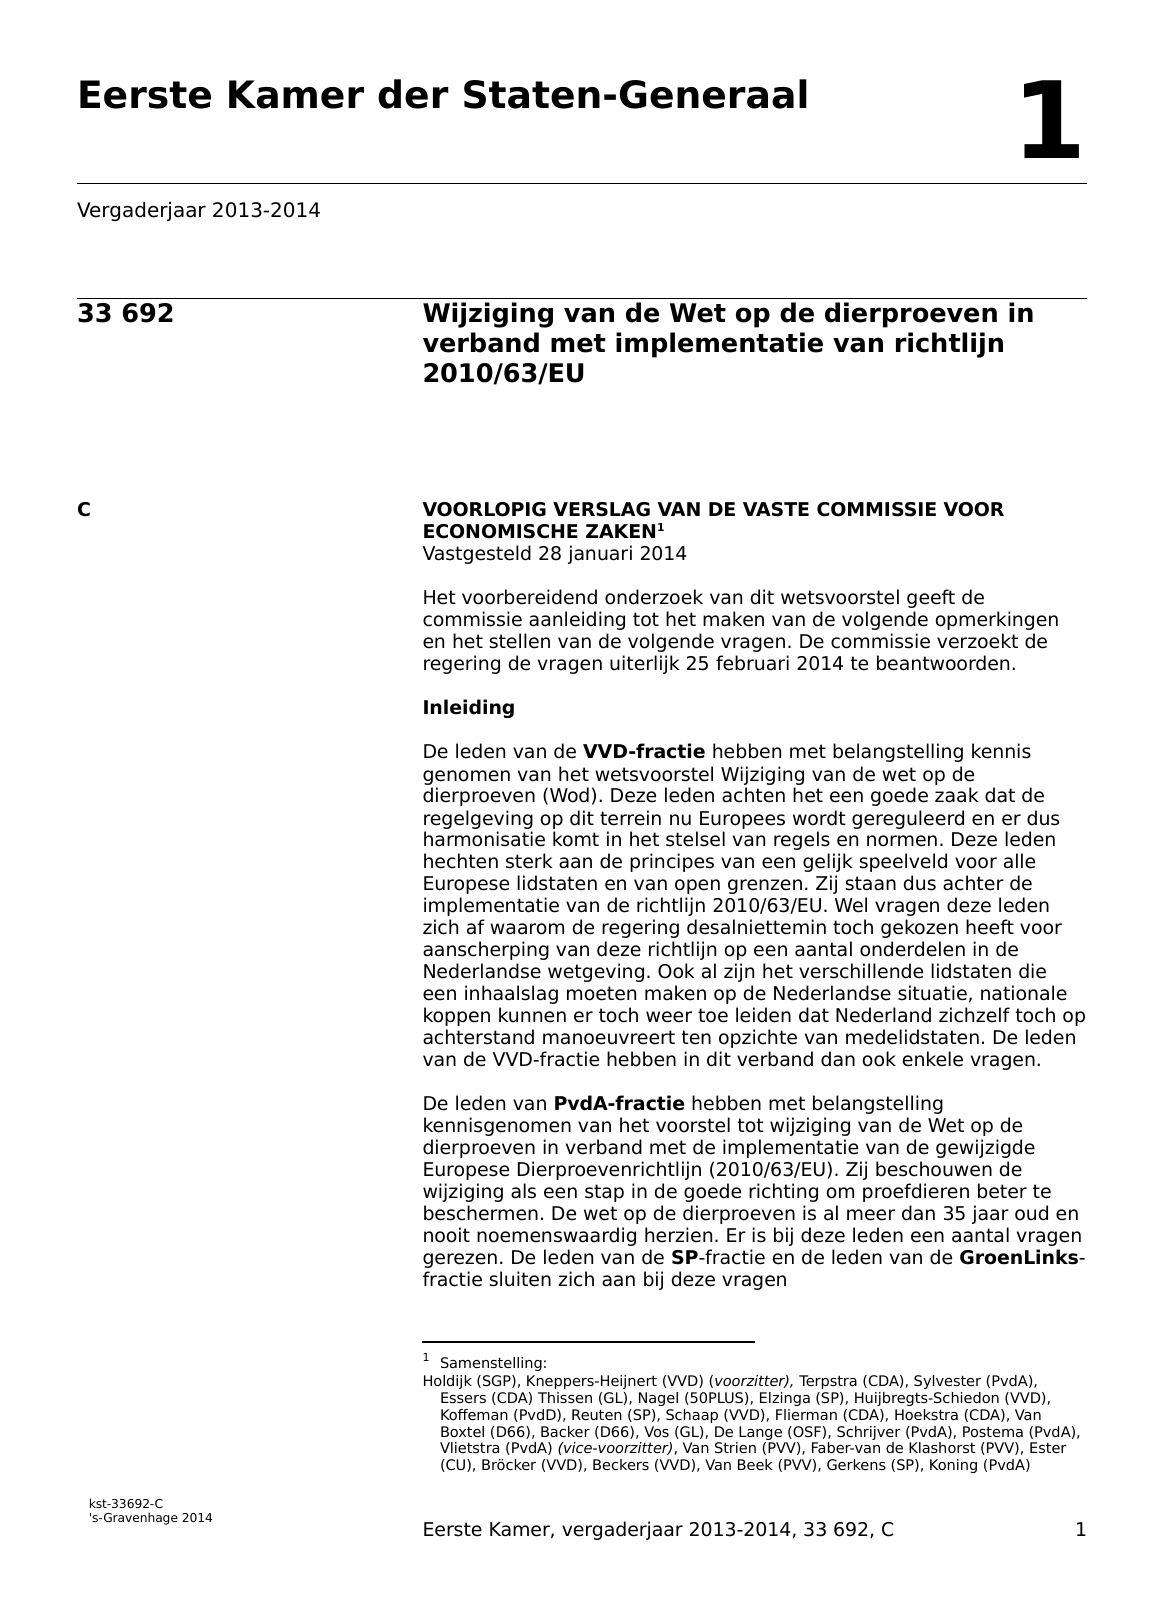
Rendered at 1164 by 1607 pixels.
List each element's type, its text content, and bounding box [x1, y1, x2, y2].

table_cell Vergaderjaar 2013-2014 [77, 184, 1087, 298]
text De leden van PvdA-fractie hebben met belangstelling kennisgenomen van het voorstel tot wijziging van de Wet op de dierproeven in verband met de implementatie van de gewijzigde Europese Dierproevenrichtlijn (2010/63/EU). Zij beschouwen de wijziging als een stap in de goede richting om proefdieren beter te beschermen. De wet op de dierproeven is al meer dan 35 jaar oud en nooit noemenswaardig herzien. Er is bij deze leden een aantal vragen gerezen. De leden van de SP-fractie en de leden van de GroenLinks-fractie sluiten zich aan bij deze vragen [422, 1093, 1087, 1291]
text Holdijk (SGP), Kneppers-Heijnert (VVD) (voorzitter), Terpstra (CDA), Sylvester (PvdA), Essers (CDA) Thissen (GL), Nagel (50PLUS), Elzinga (SP), Huijbregts-Schiedon (VVD), Koffeman (PvdD), Reuten (SP), Schaap (VVD), Flierman (CDA), Hoekstra (CDA), Van Boxtel (D66), Backer (D66), Vos (GL), De Lange (OSF), Schrijver (PvdA), Postema (PvdA), Vlietstra (PvdA) (vice-voorzitter), Van Strien (PVV), Faber-van de Klashorst (PVV), Ester (CU), Bröcker (VVD), Beckers (VVD), Van Beek (PVV), Gerkens (SP), Koning (PvdA) [422, 1373, 1087, 1474]
table_header Eerste Kamer der Staten-Generaal [77, 59, 886, 183]
text Samenstelling: [422, 1351, 1087, 1373]
text kst-33692-C [88, 1497, 323, 1511]
text Vastgesteld 28 januari 2014 [422, 543, 1087, 565]
table_header 1 [886, 59, 1087, 183]
text Het voorbereidend onderzoek van dit wetsvoorstel geeft de commissie aanleiding tot het maken van de volgende opmerkingen en het stellen van de volgende vragen. De commissie verzoekt de regering de vragen uiterlijk 25 februari 2014 te beantwoorden. [422, 587, 1087, 675]
subtitle C VOORLOPIG VERSLAG VAN DE VASTE COMMISSIE VOOR ECONOMISCHE ZAKEN [77, 499, 1087, 543]
subtitle Inleiding [422, 697, 1087, 719]
text 's-Gravenhage 2014 [88, 1511, 323, 1525]
subtitle 33 692 Wijziging van de Wet op de dierproeven in verband met implementatie van richtlijn 2010/63/EU [77, 299, 1087, 388]
text De leden van de VVD-fractie hebben met belangstelling kennis genomen van het wetsvoorstel Wijziging van de wet op de dierproeven (Wod). Deze leden achten het een goede zaak dat de regelgeving op dit terrein nu Europees wordt gereguleerd en er dus harmonisatie komt in het stelsel van regels en normen. Deze leden hechten sterk aan de principes van een gelijk speelveld voor alle Europese lidstaten en van open grenzen. Zij staan dus achter de implementatie van de richtlijn 2010/63/EU. Wel vragen deze leden zich af waarom de regering desalniettemin toch gekozen heeft voor aanscherping van deze richtlijn op een aantal onderdelen in de Nederlandse wetgeving. Ook al zijn het verschillende lidstaten die een inhaalslag moeten maken op de Nederlandse situatie, nationale koppen kunnen er toch weer toe leiden dat Nederland zichzelf toch op achterstand manoeuvreert ten opzichte van medelidstaten. De leden van de VVD-fractie hebben in dit verband dan ook enkele vragen. [422, 741, 1087, 1071]
